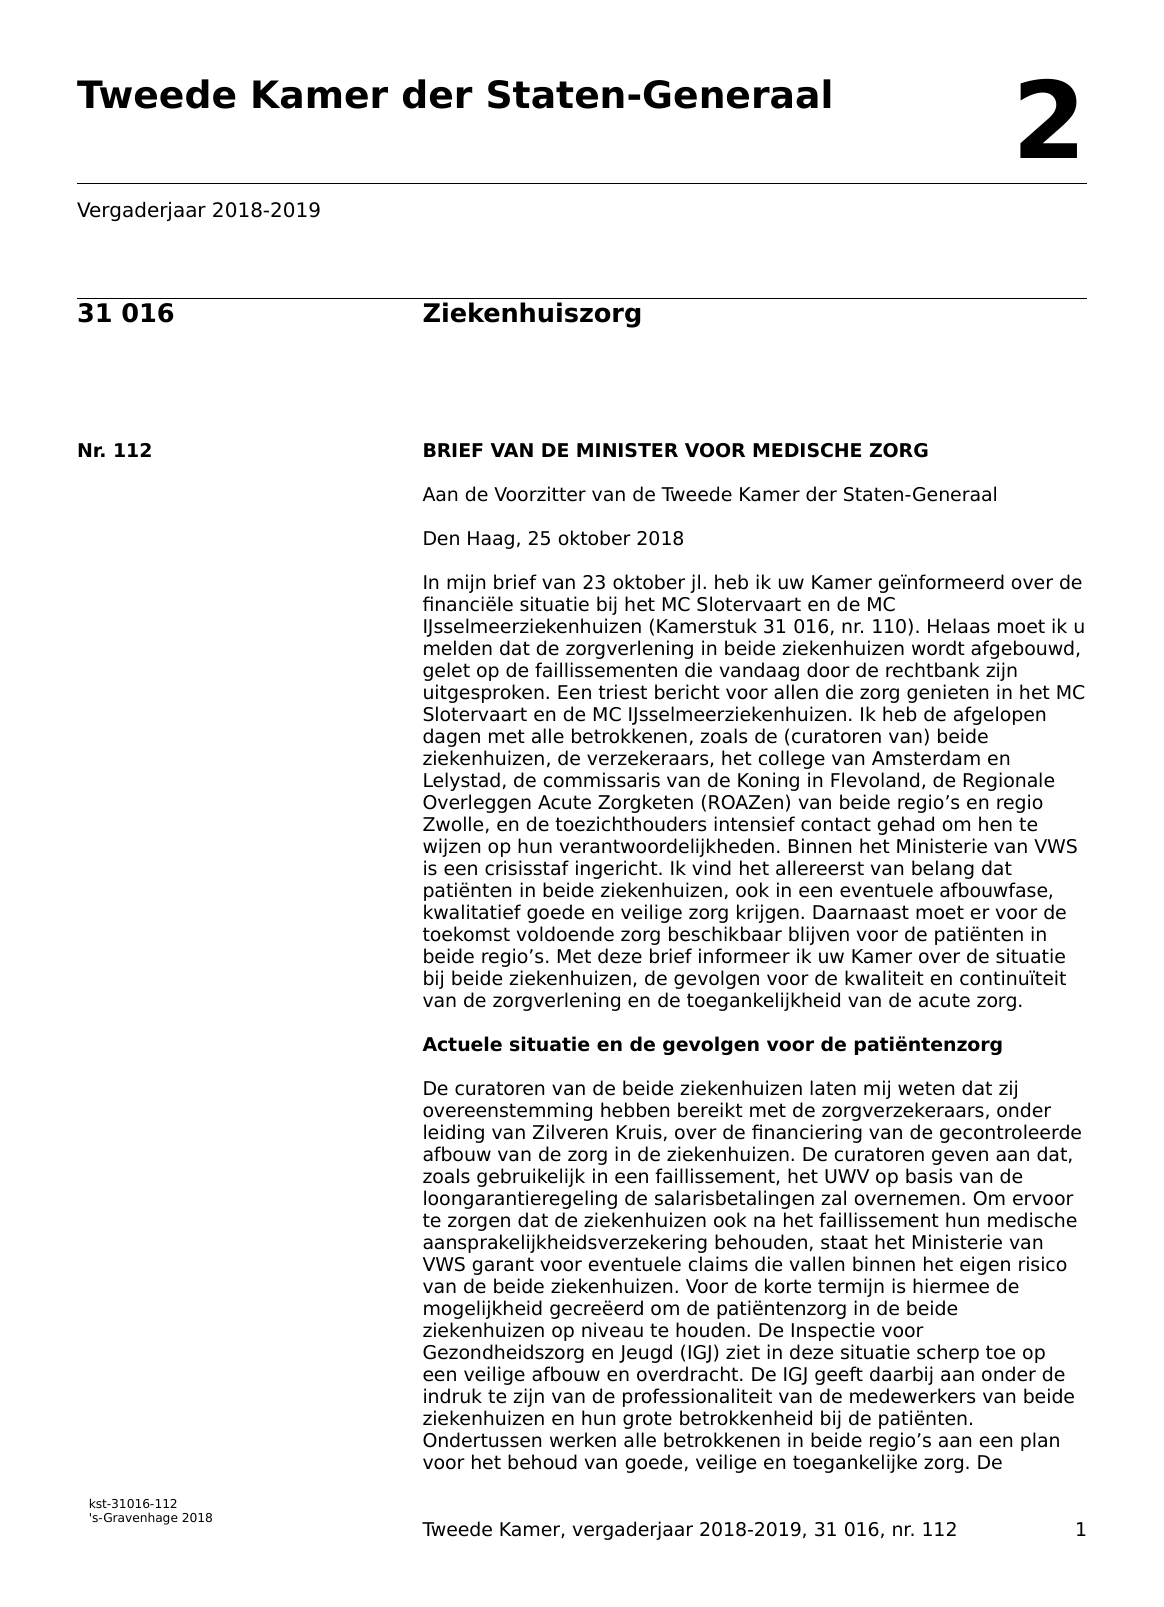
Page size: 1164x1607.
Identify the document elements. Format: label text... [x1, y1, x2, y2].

table_header Tweede Kamer der Staten-Generaal [77, 59, 886, 183]
text In mijn brief van 23 oktober jl. heb ik uw Kamer geïnformeerd over de financiële situatie bij het MC Slotervaart en de MC IJsselmeerziekenhuizen (Kamerstuk 31 016, nr. 110). Helaas moet ik u melden dat de zorgverlening in beide ziekenhuizen wordt afgebouwd, gelet op de faillissementen die vandaag door de rechtbank zijn uitgesproken. Een triest bericht voor allen die zorg genieten in het MC Slotervaart en de MC IJsselmeerziekenhuizen. Ik heb de afgelopen dagen met alle betrokkenen, zoals de (curatoren van) beide ziekenhuizen, de verzekeraars, het college van Amsterdam en Lelystad, de commissaris van de Koning in Flevoland, de Regionale Overleggen Acute Zorgketen (ROAZen) van beide regio’s en regio Zwolle, en de toezichthouders intensief contact gehad om hen te wijzen op hun verantwoordelijkheden. Binnen het Ministerie van VWS is een crisisstaf ingericht. Ik vind het allereerst van belang dat patiënten in beide ziekenhuizen, ook in een eventuele afbouwfase, kwalitatief goede en veilige zorg krijgen. Daarnaast moet er voor de toekomst voldoende zorg beschikbaar blijven voor de patiënten in beide regio’s. Met deze brief informeer ik uw Kamer over de situatie bij beide ziekenhuizen, de gevolgen voor de kwaliteit en continuïteit van de zorgverlening en de toegankelijkheid van de acute zorg. [422, 572, 1087, 1012]
text kst-31016-112 [88, 1497, 323, 1511]
subtitle 31 016 Ziekenhuiszorg [77, 299, 1087, 329]
text Aan de Voorzitter van de Tweede Kamer der Staten-Generaal [422, 484, 1087, 506]
table_header 2 [886, 59, 1087, 183]
subtitle Actuele situatie en de gevolgen voor de patiëntenzorg [422, 1034, 1087, 1056]
text De curatoren van de beide ziekenhuizen laten mij weten dat zij overeenstemming hebben bereikt met de zorgverzekeraars, onder leiding van Zilveren Kruis, over de financiering van de gecontroleerde afbouw van de zorg in de ziekenhuizen. De curatoren geven aan dat, zoals gebruikelijk in een faillissement, het UWV op basis van de loongarantieregeling de salarisbetalingen zal overnemen. Om ervoor te zorgen dat de ziekenhuizen ook na het faillissement hun medische aansprakelijkheidsverzekering behouden, staat het Ministerie van VWS garant voor eventuele claims die vallen binnen het eigen risico van de beide ziekenhuizen. Voor de korte termijn is hiermee de mogelijkheid gecreëerd om de patiëntenzorg in de beide ziekenhuizen op niveau te houden. De Inspectie voor Gezondheidszorg en Jeugd (IGJ) ziet in deze situatie scherp toe op een veilige afbouw en overdracht. De IGJ geeft daarbij aan onder de indruk te zijn van de professionaliteit van de medewerkers van beide ziekenhuizen en hun grote betrokkenheid bij de patiënten. Ondertussen werken alle betrokkenen in beide regio’s aan een plan voor het behoud van goede, veilige en toegankelijke zorg. De [422, 1078, 1087, 1474]
text Den Haag, 25 oktober 2018 [422, 528, 1087, 550]
subtitle Nr. 112 BRIEF VAN DE MINISTER VOOR MEDISCHE ZORG [77, 440, 1087, 462]
table_cell Vergaderjaar 2018-2019 [77, 184, 1087, 298]
text 's-Gravenhage 2018 [88, 1511, 323, 1525]
